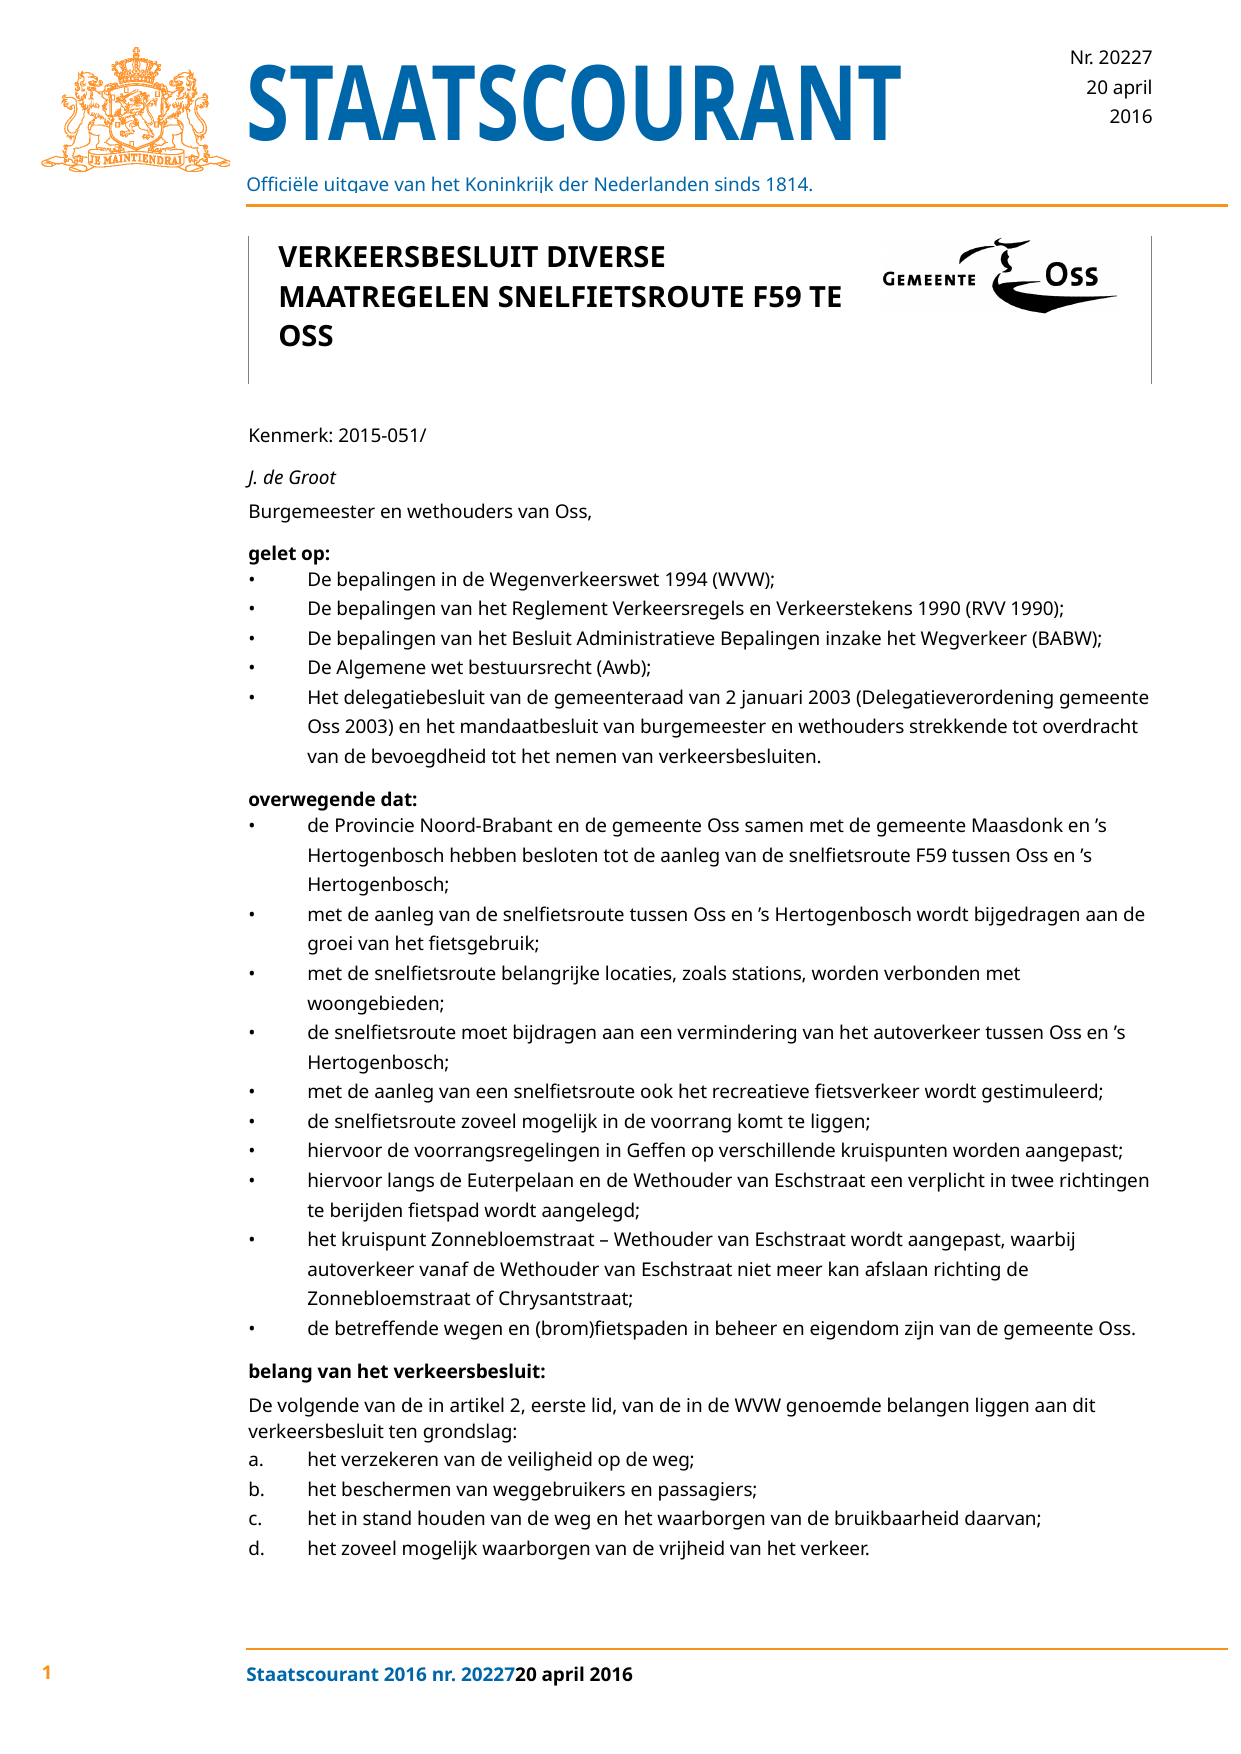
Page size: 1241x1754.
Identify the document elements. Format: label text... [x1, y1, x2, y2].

list het verzekeren van de veiligheid op de weg; [248, 1446, 1152, 1472]
text Burgemeester en wethouders van Oss, [248, 498, 1152, 524]
list met de snelfietsroute belangrijke locaties, zoals stations, worden verbonden met woongebieden; [248, 960, 1152, 1015]
list het kruispunt Zonnebloemstraat – Wethouder van Eschstraat wordt aangepast, waarbij autoverkeer vanaf de Wethouder van Eschstraat niet meer kan afslaan richting de Zonnebloemstraat of Chrysantstraat; [248, 1226, 1152, 1311]
list Het delegatiebesluit van de gemeenteraad van 2 januari 2003 (Delegatieverordening gemeente Oss 2003) en het mandaatbesluit van burgemeester en wethouders strekkende tot overdracht van de bevoegdheid tot het nemen van verkeersbesluiten. [248, 684, 1152, 769]
text J. de Groot [248, 464, 1152, 490]
list de snelfietsroute moet bijdragen aan een vermindering van het autoverkeer tussen Oss en ’s Hertogenbosch; [248, 1019, 1152, 1074]
table_header [850, 236, 1151, 384]
picture [41, 47, 231, 172]
list hiervoor langs de Euterpelaan en de Wethouder van Eschstraat een verplicht in twee richtingen te berijden fietspad wordt aangelegd; [248, 1167, 1152, 1222]
list het in stand houden van de weg en het waarborgen van de bruikbaarheid daarvan; [248, 1506, 1152, 1531]
list de snelfietsroute zoveel mogelijk in de voorrang komt te liggen; [248, 1108, 1152, 1134]
text belang van het verkeersbesluit: [248, 1358, 1152, 1384]
text overwegende dat: [248, 786, 1152, 812]
list de betreffende wegen en (brom)fietspaden in beheer en eigendom zijn van de gemeente Oss. [248, 1315, 1152, 1341]
table_header VERKEERSBESLUIT DIVERSE MAATREGELEN SNELFIETSROUTE F59 TE OSS [249, 236, 850, 384]
list De bepalingen in de Wegenverkeerswet 1994 (WVW); [248, 566, 1152, 592]
list De Algemene wet bestuursrecht (Awb); [248, 654, 1152, 680]
list De bepalingen van het Reglement Verkeersregels en Verkeerstekens 1990 (RVV 1990); [248, 595, 1152, 621]
list de Provincie Noord-Brabant en de gemeente Oss samen met de gemeente Maasdonk en ’s Hertogenbosch hebben besloten tot de aanleg van de snelfietsroute F59 tussen Oss en ’s Hertogenbosch; [248, 812, 1152, 897]
text De volgende van de in artikel 2, eerste lid, van de in de WVW genoemde belangen liggen aan dit verkeersbesluit ten grondslag: [248, 1392, 1152, 1444]
list het zoveel mogelijk waarborgen van de vrijheid van het verkeer. [248, 1535, 1152, 1561]
picture [882, 236, 1119, 314]
list hiervoor de voorrangsregelingen in Geffen op verschillende kruispunten worden aangepast; [248, 1138, 1152, 1163]
text Kenmerk: 2015-051/ [248, 422, 1152, 448]
list met de aanleg van de snelfietsroute tussen Oss en ’s Hertogenbosch wordt bijgedragen aan de groei van het fietsgebruik; [248, 901, 1152, 956]
list het beschermen van weggebruikers en passagiers; [248, 1476, 1152, 1502]
text gelet op: [248, 540, 1152, 566]
list De bepalingen van het Besluit Administratieve Bepalingen inzake het Wegverkeer (BABW); [248, 625, 1152, 651]
list met de aanleg van een snelfietsroute ook het recreatieve fietsverkeer wordt gestimuleerd; [248, 1078, 1152, 1104]
